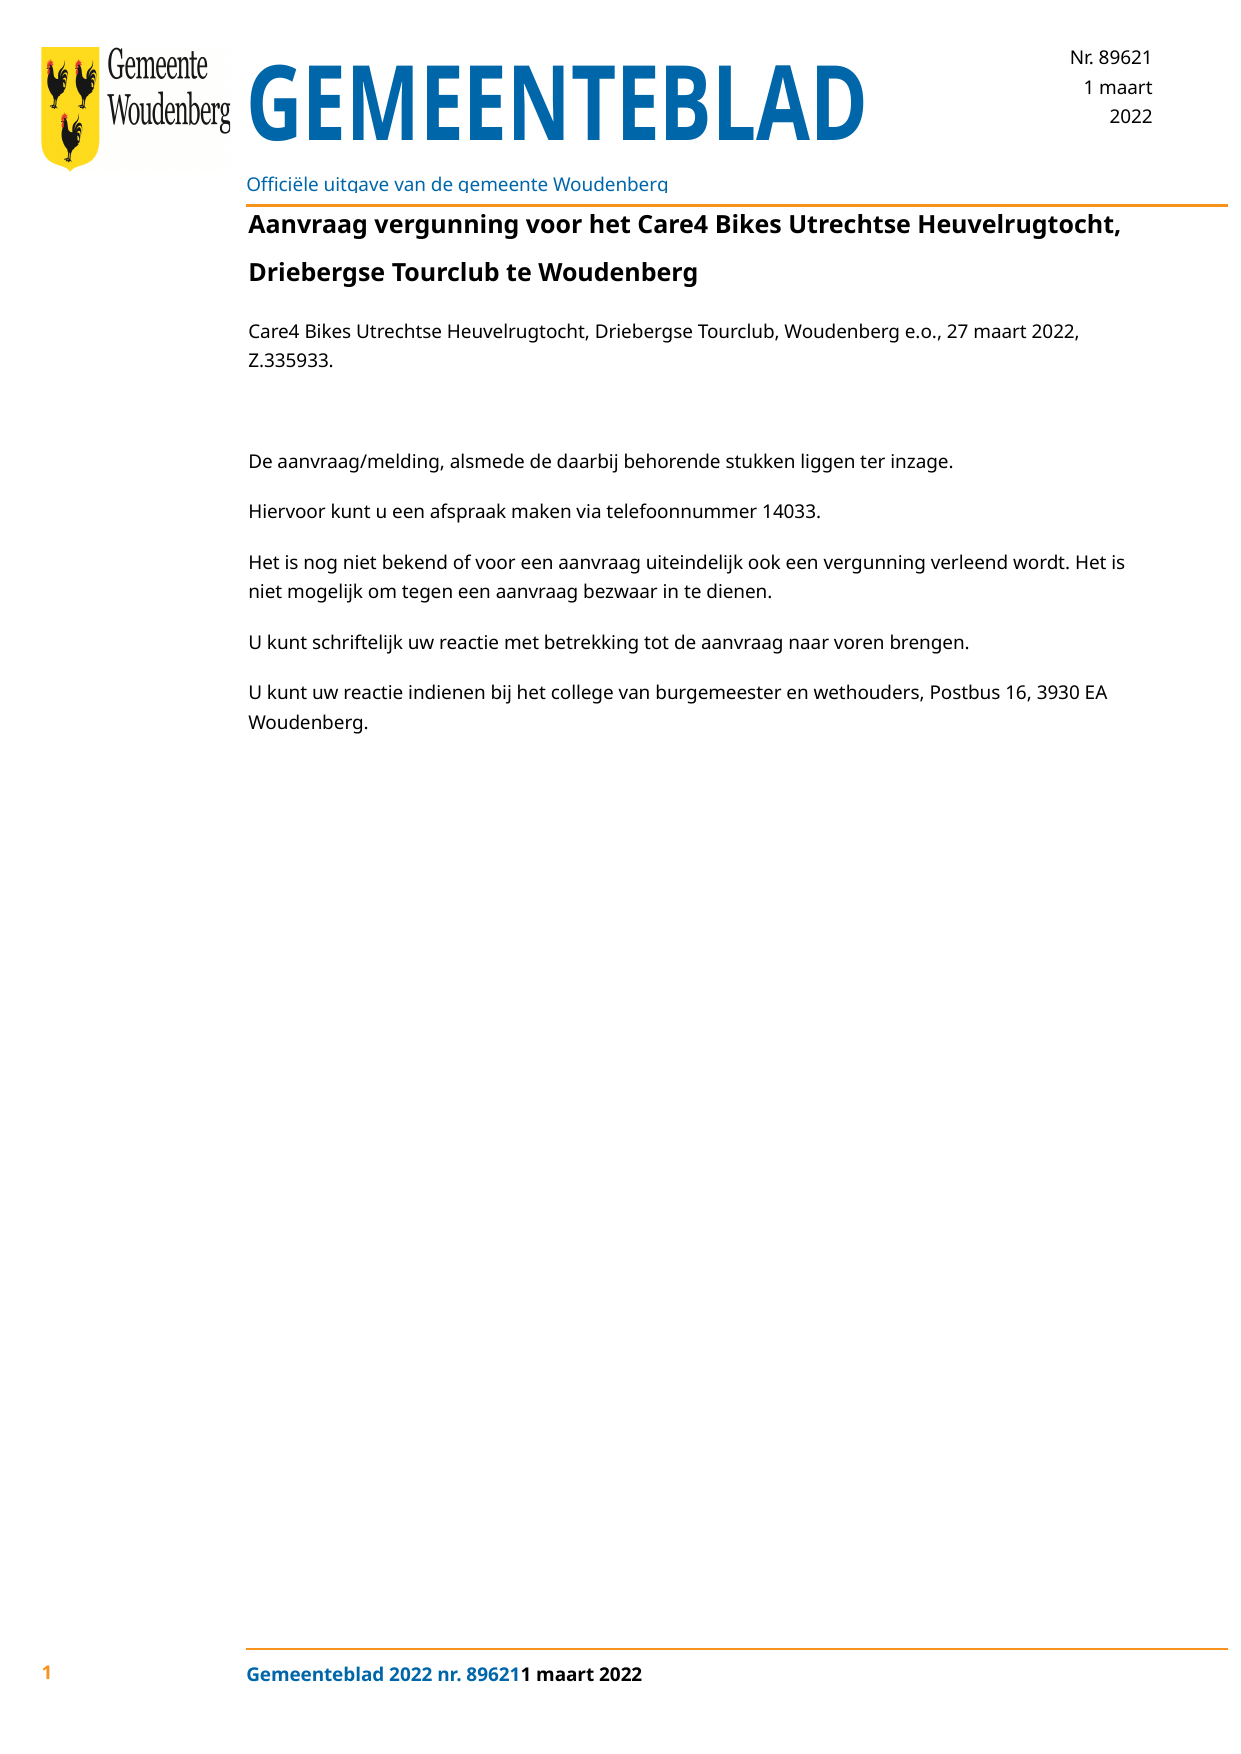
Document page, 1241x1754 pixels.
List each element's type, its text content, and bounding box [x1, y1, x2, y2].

text U kunt schriftelijk uw reactie met betrekking tot de aanvraag naar voren brengen. [248, 629, 1152, 655]
text De aanvraag/melding, alsmede de daarbij behorende stukken liggen ter inzage. [248, 448, 1152, 474]
text Aanvraag vergunning voor het Care4 Bikes Utrechtse Heuvelrugtocht, Driebergse Tourclub te Woudenberg [248, 207, 1152, 288]
text Care4 Bikes Utrechtse Heuvelrugtocht, Driebergse Tourclub, Woudenberg e.o., 27 maart 2022, Z.335933. [248, 318, 1152, 373]
text U kunt uw reactie indienen bij het college van burgemeester en wethouders, Postbus 16, 3930 EA Woudenberg. [248, 679, 1152, 735]
text Hiervoor kunt u een afspraak maken via telefoonnummer 14033. [248, 499, 1152, 524]
text Het is nog niet bekend of voor een aanvraag uiteindelijk ook een vergunning verleend wordt. Het is niet mogelijk om tegen een aanvraag bezwaar in te dienen. [248, 549, 1152, 604]
picture [41, 47, 231, 172]
